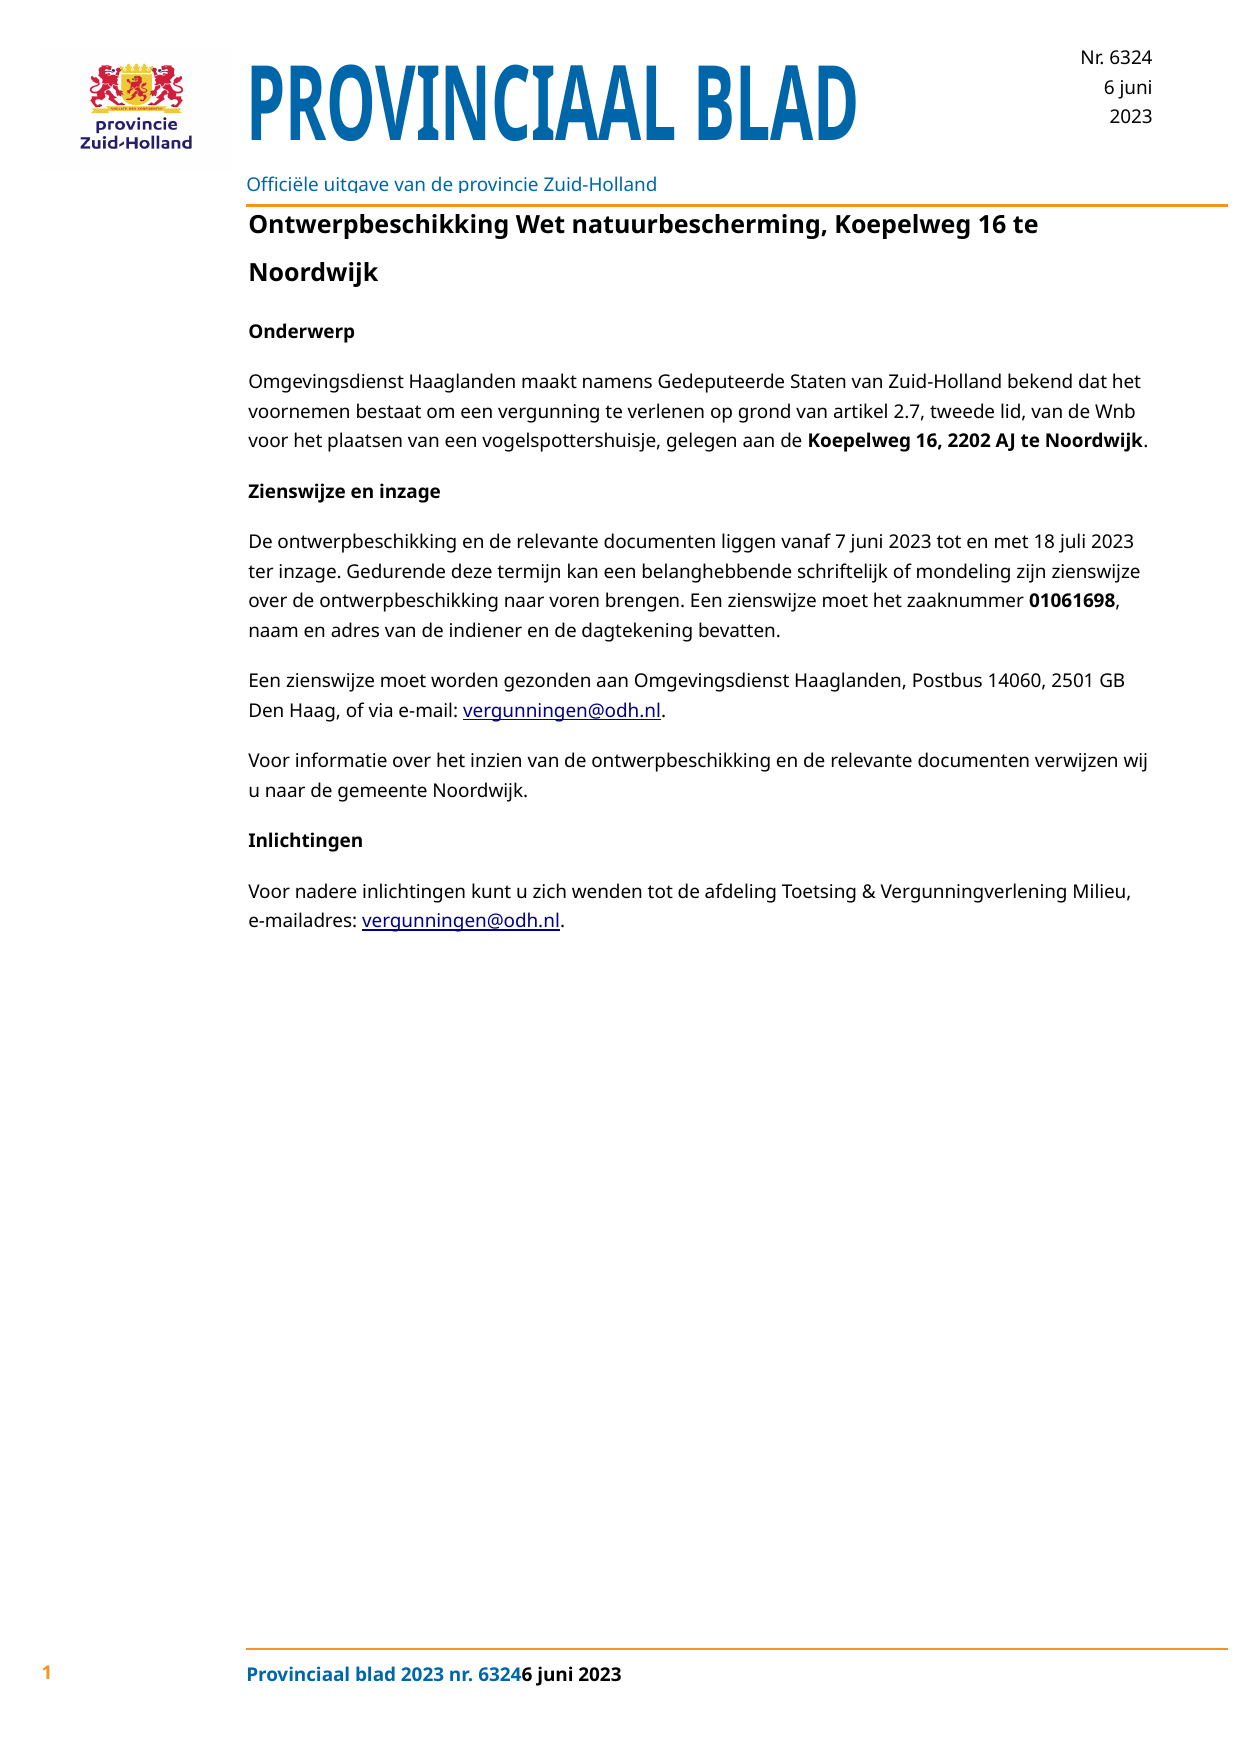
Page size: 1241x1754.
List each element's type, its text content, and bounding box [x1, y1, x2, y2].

text De ontwerpbeschikking en de relevante documenten liggen vanaf 7 juni 2023 tot en met 18 juli 2023 ter inzage. Gedurende deze termijn kan een belanghebbende schriftelijk of mondeling zijn zienswijze over de ontwerpbeschikking naar voren brengen. Een zienswijze moet het zaaknummer 01061698, naam en adres van de indiener en de dagtekening bevatten. [248, 528, 1152, 643]
text Een zienswijze moet worden gezonden aan Omgevingsdienst Haaglanden, Postbus 14060, 2501 GB Den Haag, of via e-mail: vergunningen@odh.nl. [248, 667, 1152, 723]
picture [41, 47, 231, 172]
text Zienswijze en inzage [248, 478, 1152, 504]
text Voor nadere inlichtingen kunt u zich wenden tot de afdeling Toetsing & Vergunningverlening Milieu, e-mailadres: vergunningen@odh.nl. [248, 878, 1152, 933]
text Voor informatie over het inzien van de ontwerpbeschikking en de relevante documenten verwijzen wij u naar de gemeente Noordwijk. [248, 747, 1152, 803]
text Ontwerpbeschikking Wet natuurbescherming, Koepelweg 16 te Noordwijk [248, 207, 1152, 288]
text Inlichtingen [248, 827, 1152, 853]
text Onderwerp [248, 318, 1152, 344]
text Omgevingsdienst Haaglanden maakt namens Gedeputeerde Staten van Zuid-Holland bekend dat het voornemen bestaat om een vergunning te verlenen op grond van artikel 2.7, tweede lid, van de Wnb voor het plaatsen van een vogelspottershuisje, gelegen aan de Koepelweg 16, 2202 AJ te Noordwijk. [248, 368, 1152, 453]
